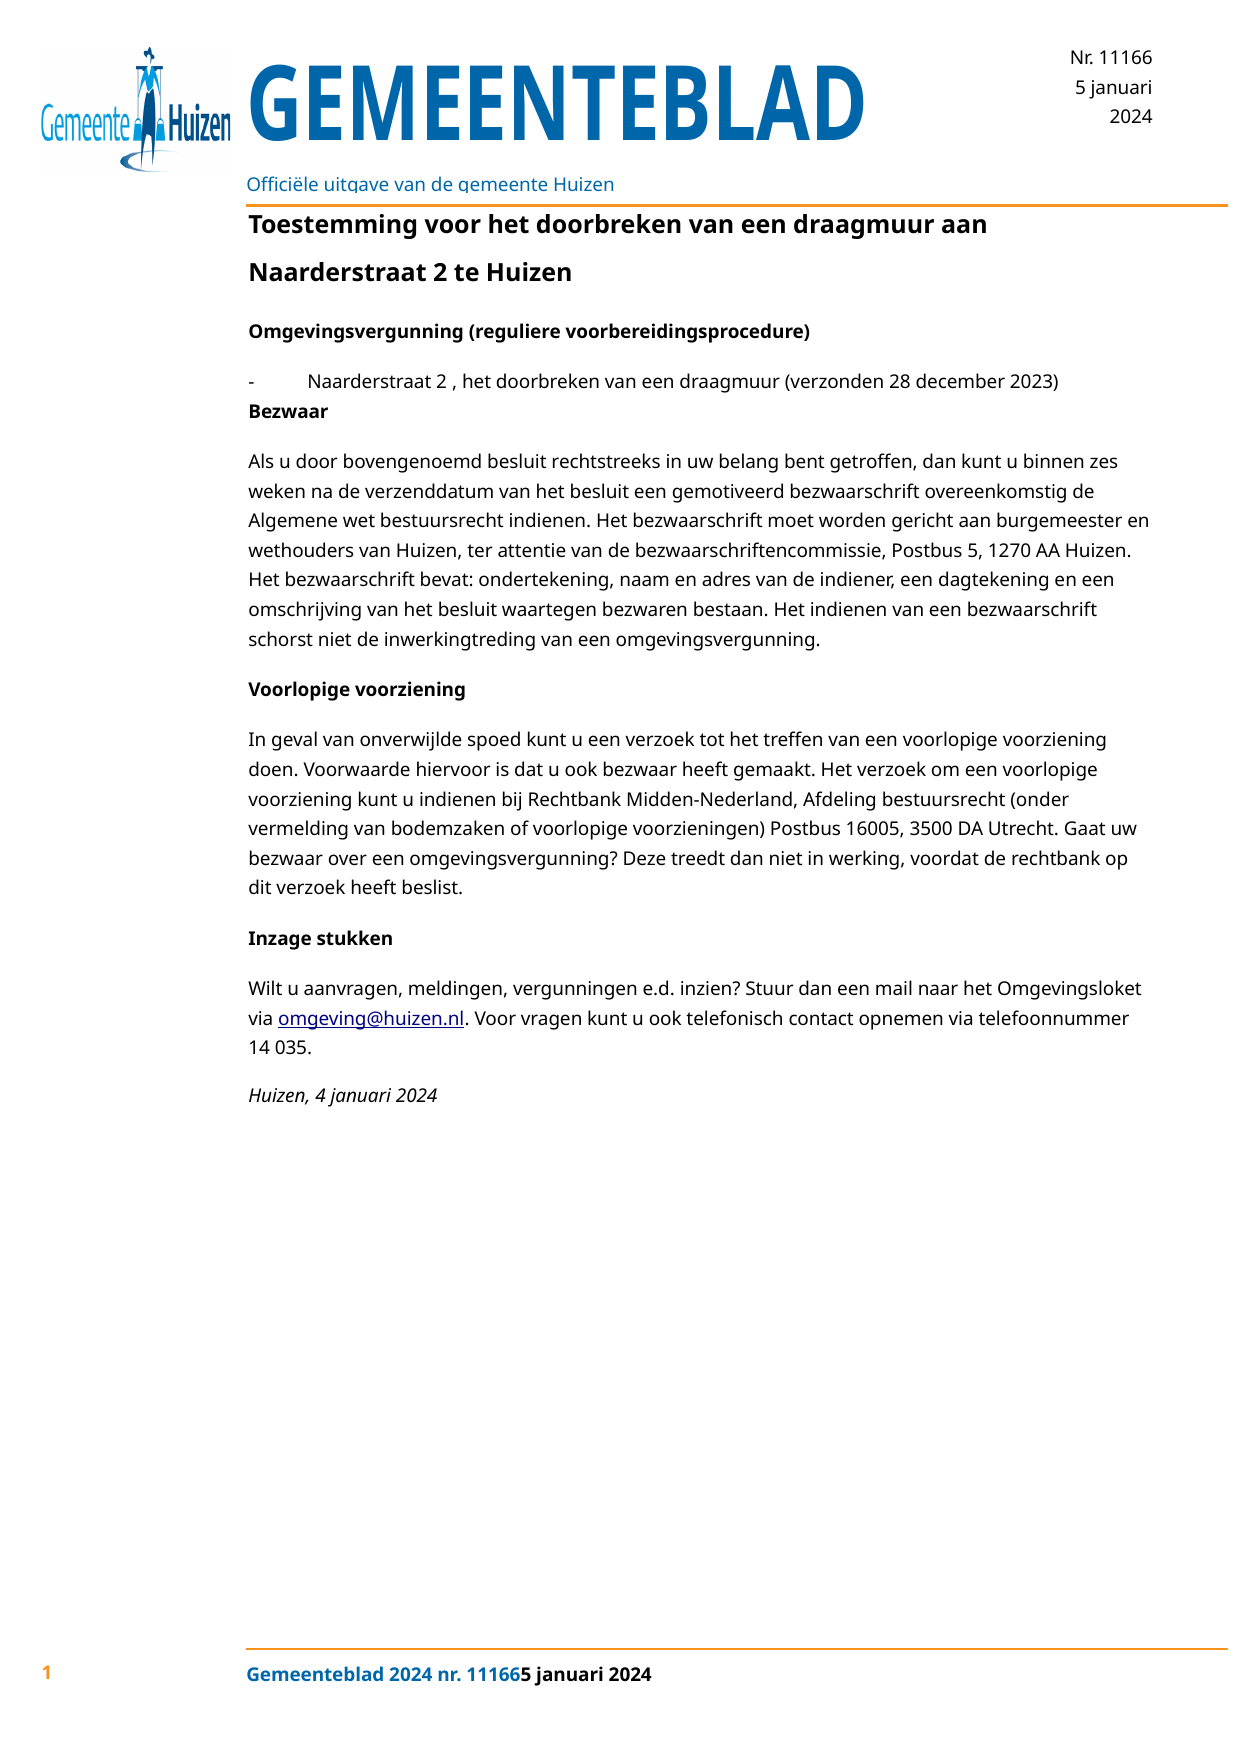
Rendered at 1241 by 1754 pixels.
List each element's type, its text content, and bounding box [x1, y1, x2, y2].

text Als u door bovengenoemd besluit rechtstreeks in uw belang bent getroffen, dan kunt u binnen zes weken na de verzenddatum van het besluit een gemotiveerd bezwaarschrift overeenkomstig de Algemene wet bestuursrecht indienen. Het bezwaarschrift moet worden gericht aan burgemeester en wethouders van Huizen, ter attentie van de bezwaarschriftencommissie, Postbus 5, 1270 AA Huizen. Het bezwaarschrift bevat: ondertekening, naam en adres van de indiener, een dagtekening en een omschrijving van het besluit waartegen bezwaren bestaan. Het indienen van een bezwaarschrift schorst niet de inwerkingtreding van een omgevingsvergunning. [248, 448, 1152, 652]
text Voorlopige voorziening [248, 676, 1152, 702]
text Omgevingsvergunning (reguliere voorbereidingsprocedure) [248, 318, 1152, 344]
text Huizen, 4 januari 2024 [248, 1082, 1152, 1108]
text Bezwaar [248, 398, 1152, 424]
text Inzage stukken [248, 925, 1152, 951]
list Naarderstraat 2 , het doorbreken van een draagmuur (verzonden 28 december 2023) [248, 368, 1152, 394]
text In geval van onverwijlde spoed kunt u een verzoek tot het treffen van een voorlopige voorziening doen. Voorwaarde hiervoor is dat u ook bezwaar heeft gemaakt. Het verzoek om een voorlopige voorziening kunt u indienen bij Rechtbank Midden-Nederland, Afdeling bestuursrecht (onder vermelding van bodemzaken of voorlopige voorzieningen) Postbus 16005, 3500 DA Utrecht. Gaat uw bezwaar over een omgevingsvergunning? Deze treedt dan niet in werking, voordat de rechtbank op dit verzoek heeft beslist. [248, 727, 1152, 900]
picture [41, 47, 231, 172]
text Wilt u aanvragen, meldingen, vergunningen e.d. inzien? Stuur dan een mail naar het Omgevingsloket via omgeving@huizen.nl. Voor vragen kunt u ook telefonisch contact opnemen via telefoonnummer 14 035. [248, 975, 1152, 1060]
text Toestemming voor het doorbreken van een draagmuur aan Naarderstraat 2 te Huizen [248, 207, 1152, 288]
